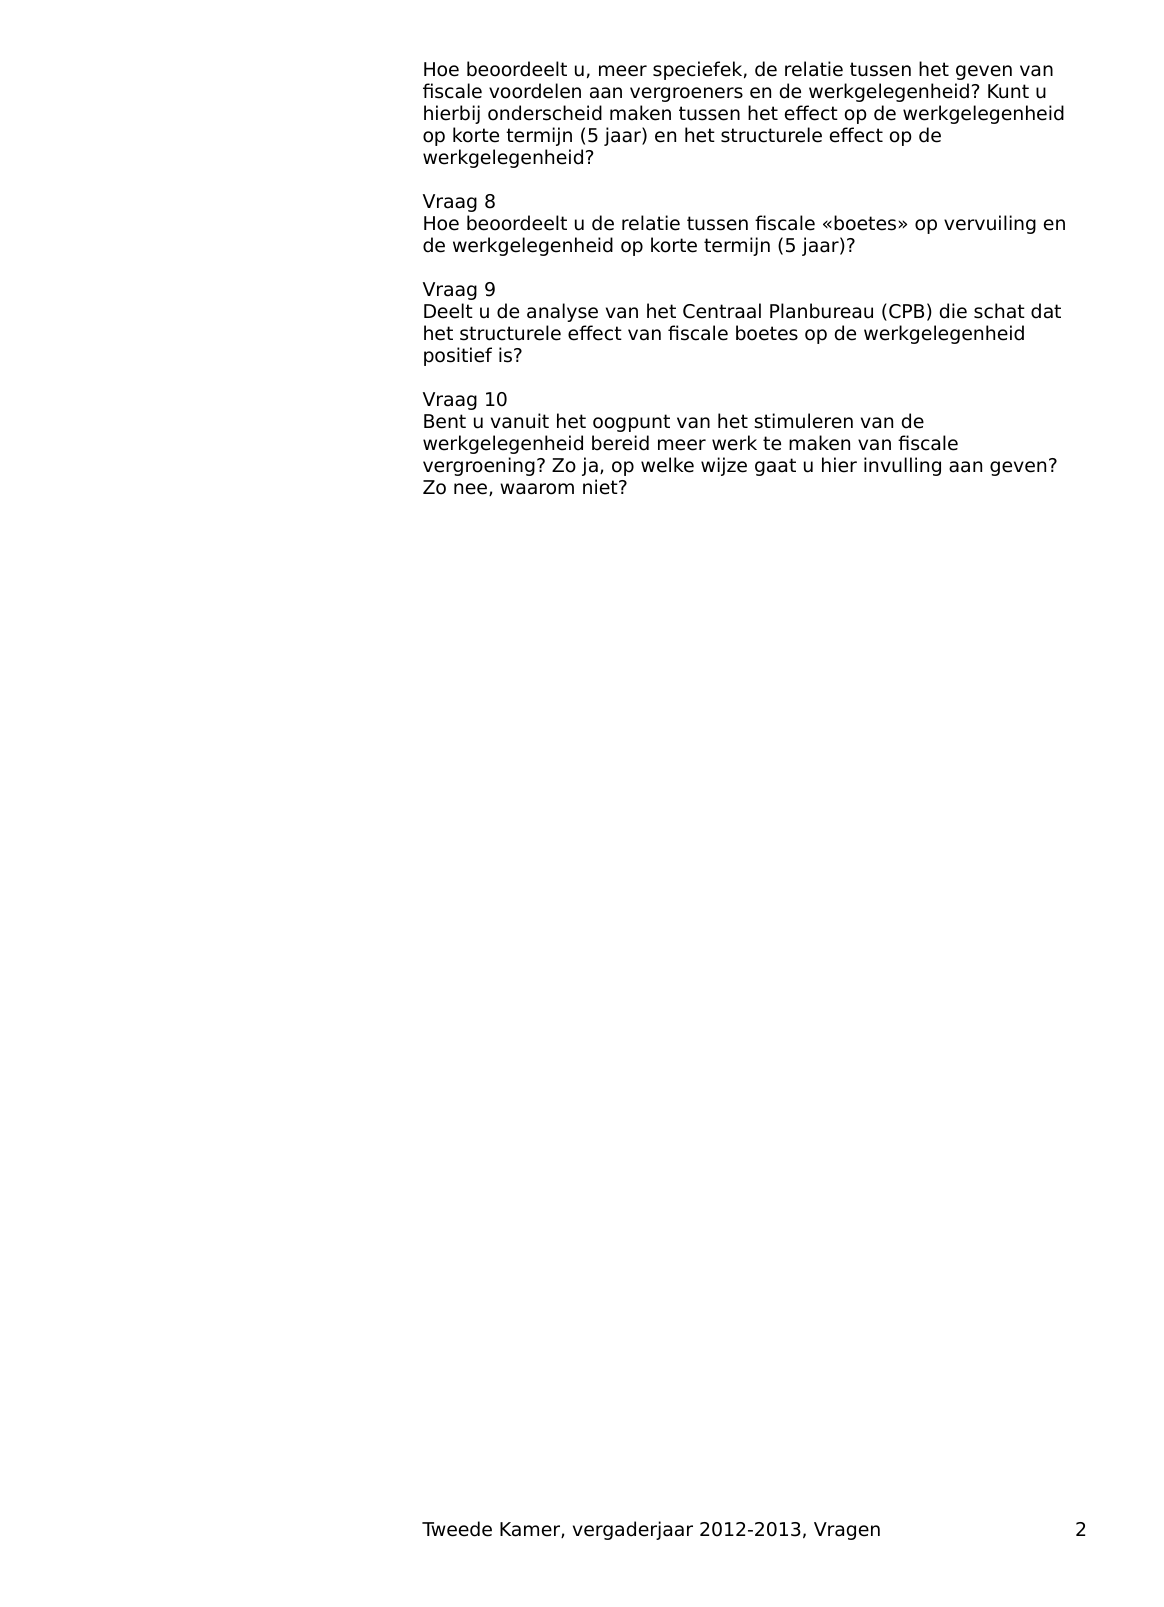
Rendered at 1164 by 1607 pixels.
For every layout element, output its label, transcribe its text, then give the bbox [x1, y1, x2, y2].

text Vraag 8 [422, 191, 1087, 213]
text Deelt u de analyse van het Centraal Planbureau (CPB) die schat dat het structurele effect van fiscale boetes op de werkgelegenheid positief is? [422, 301, 1087, 367]
text Hoe beoordeelt u, meer speciefek, de relatie tussen het geven van fiscale voordelen aan vergroeners en de werkgelegenheid? Kunt u hierbij onderscheid maken tussen het effect op de werkgelegenheid op korte termijn (5 jaar) en het structurele effect op de werkgelegenheid? [422, 59, 1087, 169]
text Vraag 9 [422, 279, 1087, 301]
text Vraag 10 [422, 389, 1087, 411]
text Hoe beoordeelt u de relatie tussen fiscale «boetes» op vervuiling en de werkgelegenheid op korte termijn (5 jaar)? [422, 213, 1087, 257]
text Bent u vanuit het oogpunt van het stimuleren van de werkgelegenheid bereid meer werk te maken van fiscale vergroening? Zo ja, op welke wijze gaat u hier invulling aan geven? Zo nee, waarom niet? [422, 411, 1087, 499]
